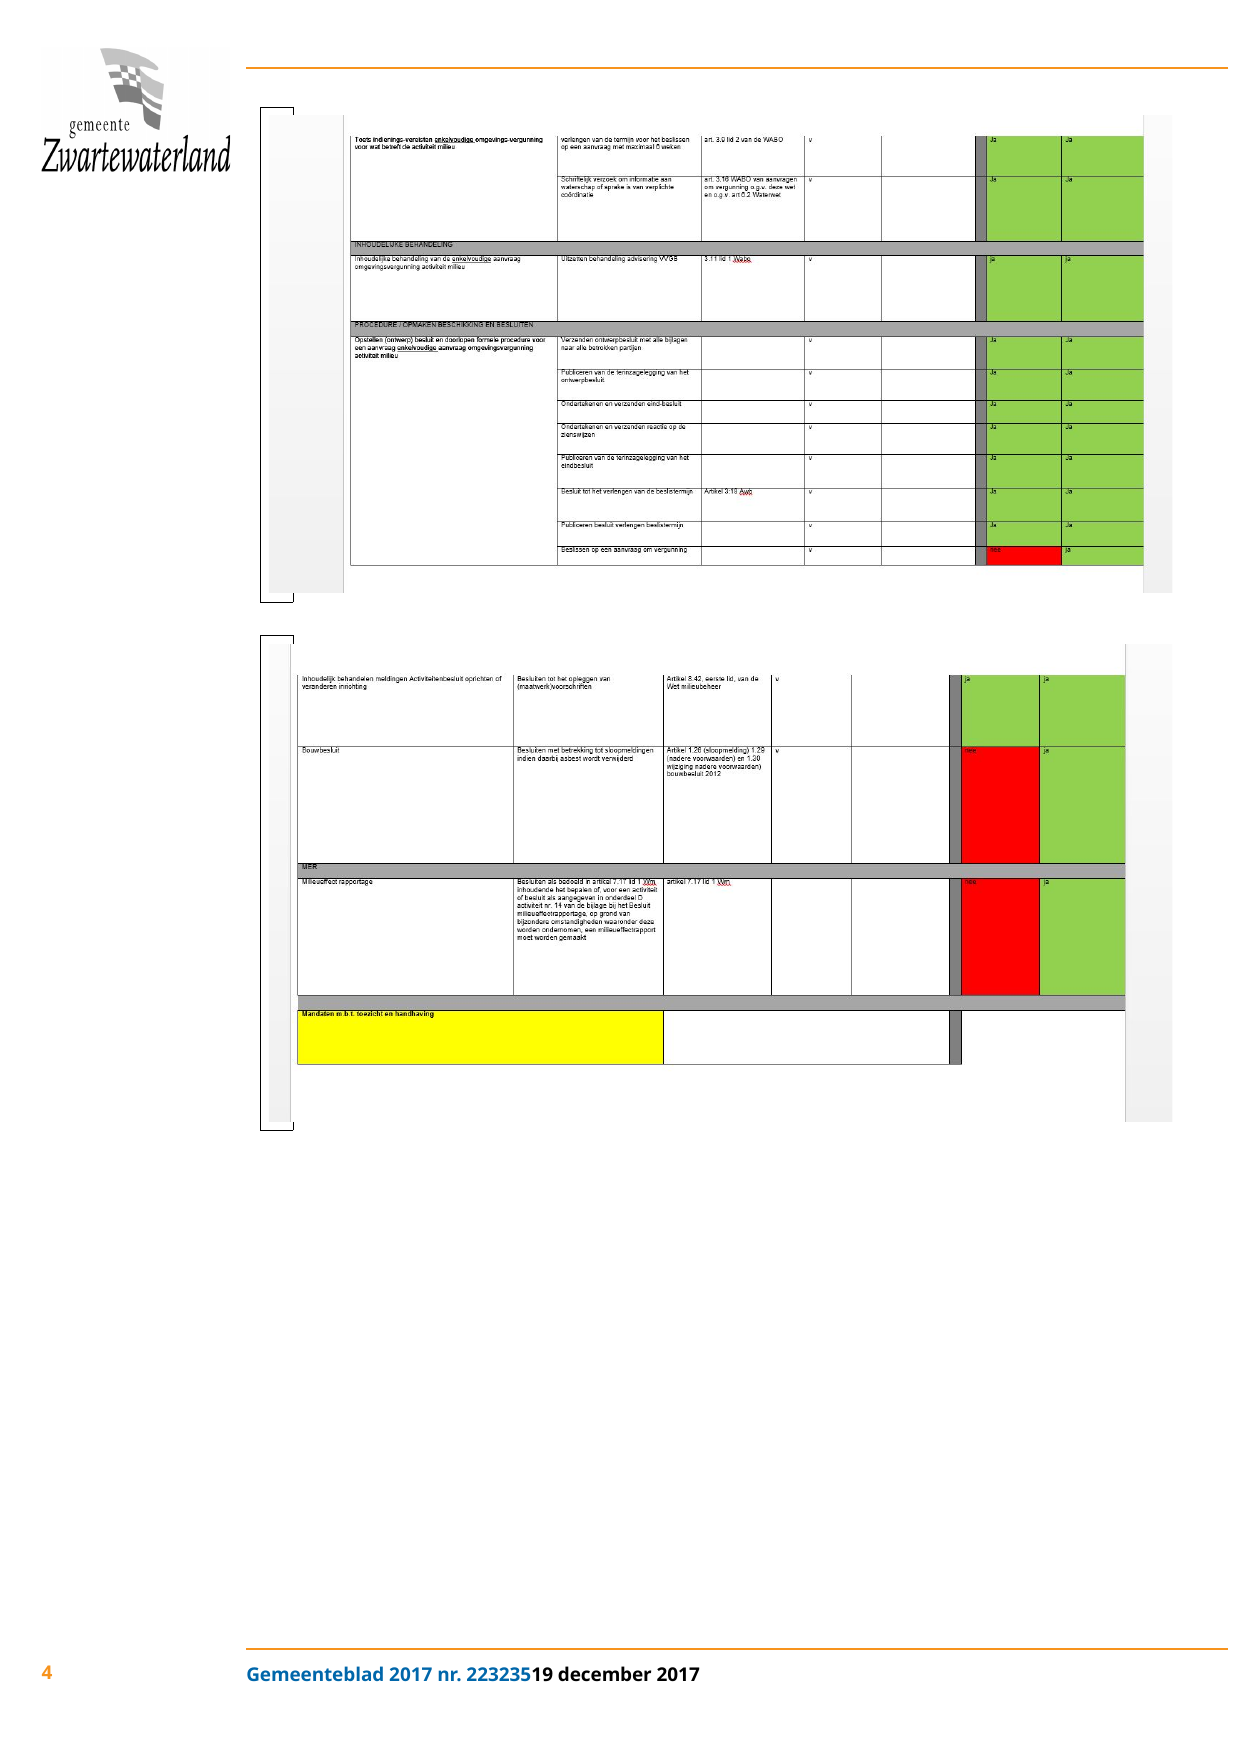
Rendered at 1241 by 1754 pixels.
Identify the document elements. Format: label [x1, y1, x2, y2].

picture [268, 644, 1173, 1122]
picture [268, 115, 1173, 593]
picture [41, 47, 231, 172]
